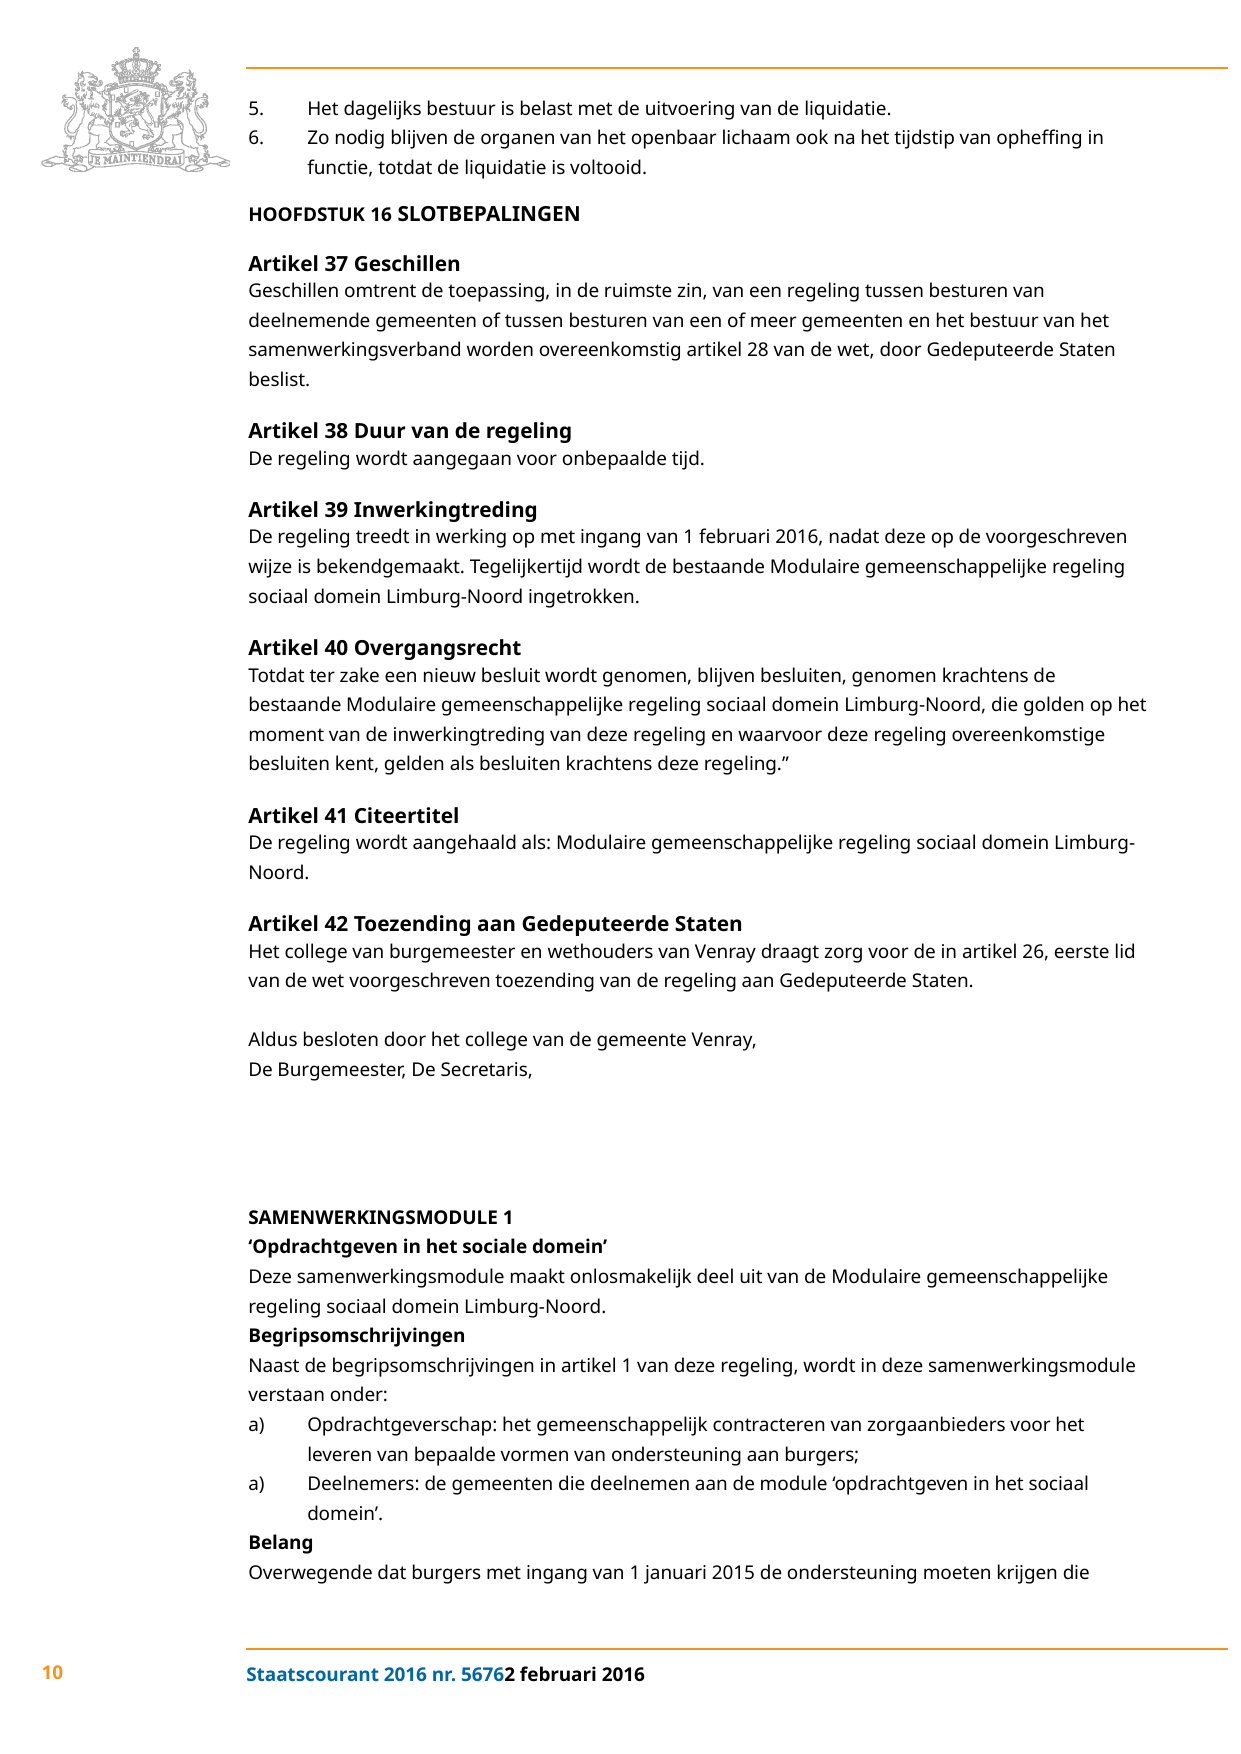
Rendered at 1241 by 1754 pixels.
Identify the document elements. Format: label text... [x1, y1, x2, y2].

text Belang [248, 1529, 1152, 1555]
text Artikel 41 Citeertitel [248, 801, 1152, 829]
text Deze samenwerkingsmodule maakt onlosmakelijk deel uit van de Modulaire gemeenschappelijke regeling sociaal domein Limburg-Noord. [248, 1263, 1152, 1318]
text Naast de begripsomschrijvingen in artikel 1 van deze regeling, wordt in deze samenwerkingsmodule verstaan onder: [248, 1352, 1152, 1407]
text De regeling wordt aangegaan voor onbepaalde tijd. [248, 445, 1152, 471]
text ‘Opdrachtgeven in het sociale domein’ [248, 1234, 1152, 1259]
list Het dagelijks bestuur is belast met de uitvoering van de liquidatie. [248, 95, 1152, 121]
text Artikel 42 Toezending aan Gedeputeerde Staten [248, 909, 1152, 938]
text HOOFDSTUK 16 SLOTBEPALINGEN [248, 199, 1152, 228]
text SAMENWERKINGSMODULE 1 [248, 1204, 1152, 1230]
text Aldus besloten door het college van de gemeente Venray, [248, 1027, 1152, 1052]
list Opdrachtgeverschap: het gemeenschappelijk contracteren van zorgaanbieders voor het leveren van bepaalde vormen van ondersteuning aan burgers; [248, 1411, 1152, 1466]
text Geschillen omtrent de toepassing, in de ruimste zin, van een regeling tussen besturen van deelnemende gemeenten of tussen besturen van een of meer gemeenten en het bestuur van het samenwerkingsverband worden overeenkomstig artikel 28 van de wet, door Gedeputeerde Staten beslist. [248, 277, 1152, 392]
text De Burgemeester, De Secretaris, [248, 1056, 1152, 1082]
text Artikel 38 Duur van de regeling [248, 416, 1152, 445]
text Totdat ter zake een nieuw besluit wordt genomen, blijven besluiten, genomen krachtens de bestaande Modulaire gemeenschappelijke regeling sociaal domein Limburg-Noord, die golden op het moment van de inwerkingtreding van deze regeling en waarvoor deze regeling overeenkomstige besluiten kent, gelden als besluiten krachtens deze regeling.” [248, 662, 1152, 776]
text Overwegende dat burgers met ingang van 1 januari 2015 de ondersteuning moeten krijgen die [248, 1559, 1152, 1585]
text Artikel 39 Inwerkingtreding [248, 495, 1152, 524]
text Artikel 40 Overgangsrecht [248, 633, 1152, 662]
text De regeling wordt aangehaald als: Modulaire gemeenschappelijke regeling sociaal domein Limburg-Noord. [248, 829, 1152, 885]
text Het college van burgemeester en wethouders van Venray draagt zorg voor de in artikel 26, eerste lid van de wet voorgeschreven toezending van de regeling aan Gedeputeerde Staten. [248, 938, 1152, 993]
text De regeling treedt in werking op met ingang van 1 februari 2016, nadat deze op de voorgeschreven wijze is bekendgemaakt. Tegelijkertijd wordt de bestaande Modulaire gemeenschappelijke regeling sociaal domein Limburg-Noord ingetrokken. [248, 524, 1152, 609]
picture [41, 47, 231, 172]
text Artikel 37 Geschillen [248, 249, 1152, 277]
text Begripsomschrijvingen [248, 1322, 1152, 1348]
list Deelnemers: de gemeenten die deelnemen aan de module ‘opdrachtgeven in het sociaal domein’. [248, 1470, 1152, 1526]
list Zo nodig blijven de organen van het openbaar lichaam ook na het tijdstip van opheffing in functie, totdat de liquidatie is voltooid. [248, 124, 1152, 180]
